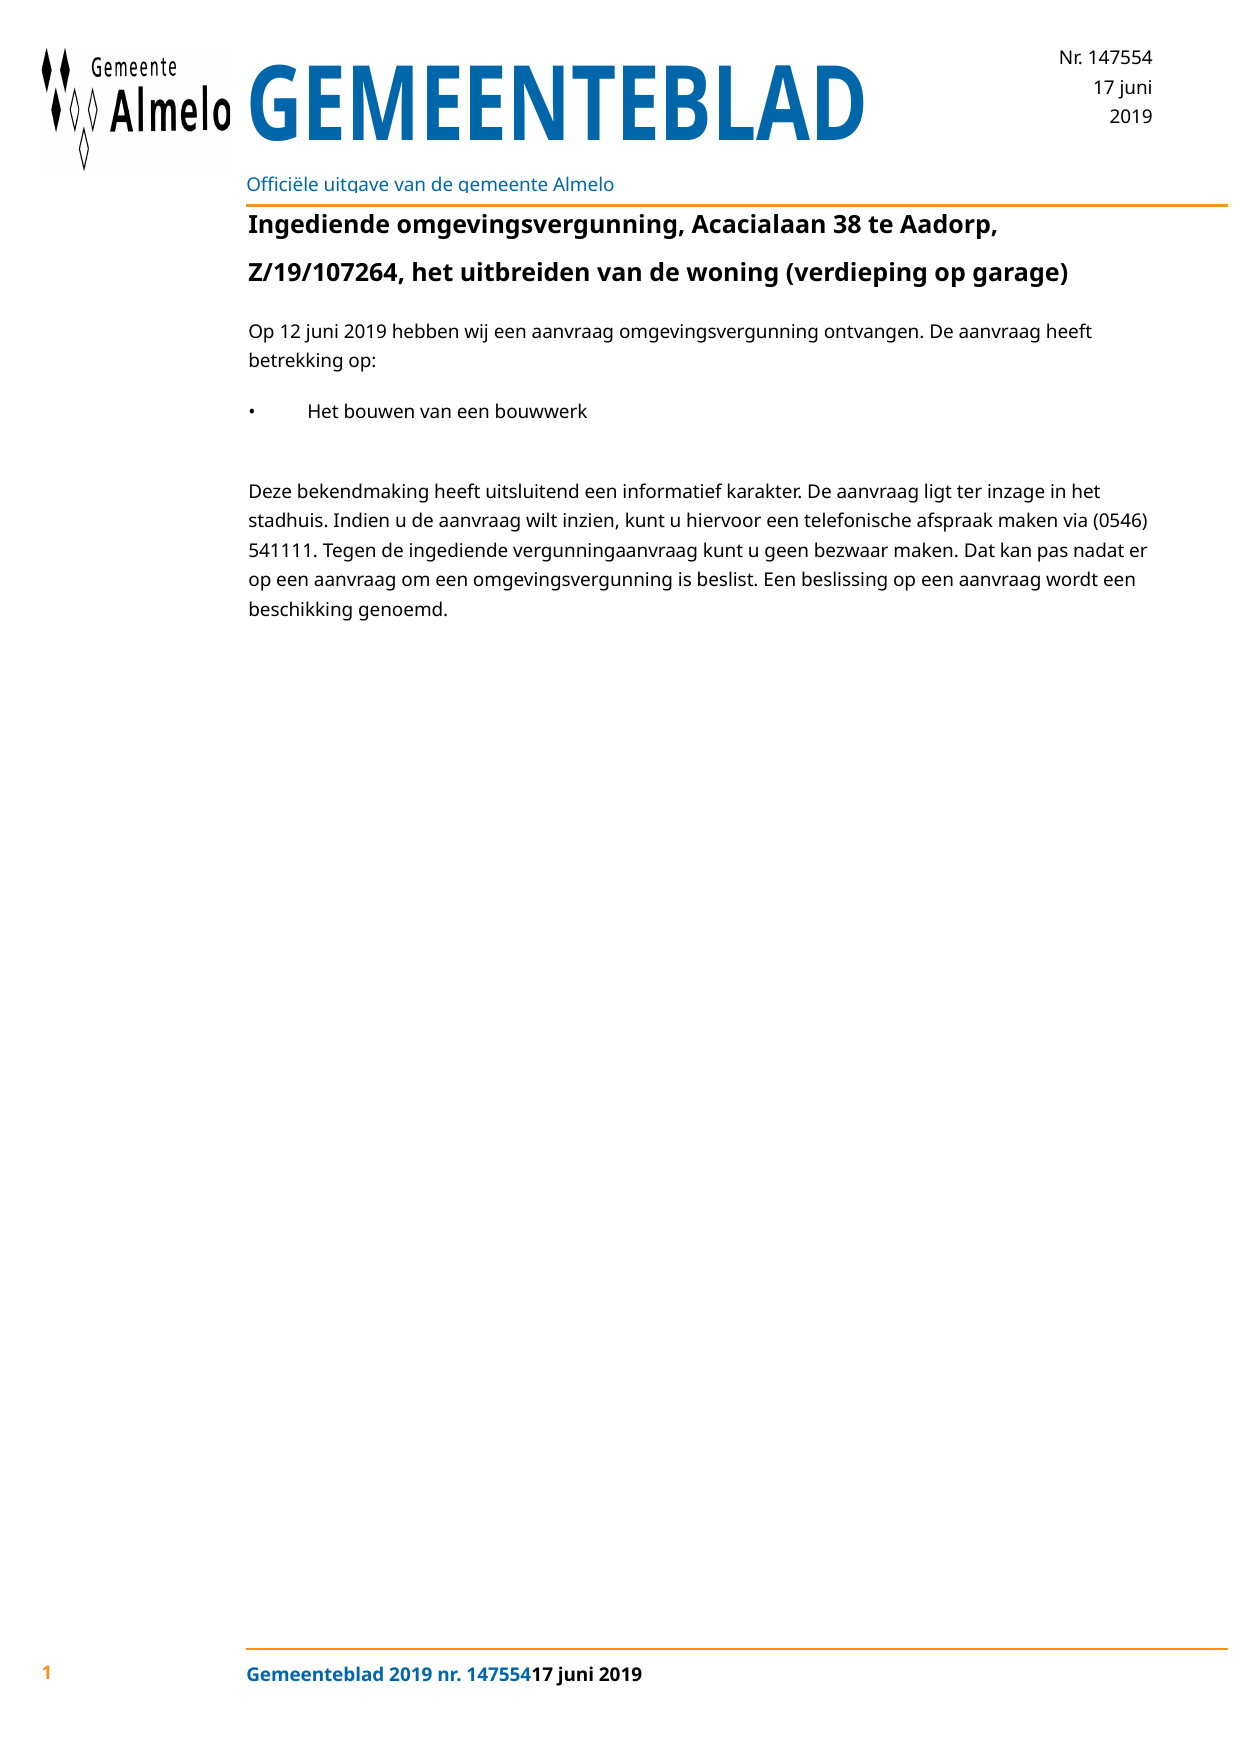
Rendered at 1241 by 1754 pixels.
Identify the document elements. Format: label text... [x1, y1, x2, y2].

picture [41, 47, 231, 172]
text Op 12 juni 2019 hebben wij een aanvraag omgevingsvergunning ontvangen. De aanvraag heeft betrekking op: [248, 318, 1152, 373]
text Deze bekendmaking heeft uitsluitend een informatief karakter. De aanvraag ligt ter inzage in het stadhuis. Indien u de aanvraag wilt inzien, kunt u hiervoor een telefonische afspraak maken via (0546) 541111. Tegen de ingediende vergunningaanvraag kunt u geen bezwaar maken. Dat kan pas nadat er op een aanvraag om een omgevingsvergunning is beslist. Een beslissing op een aanvraag wordt een beschikking genoemd. [248, 478, 1152, 622]
text Ingediende omgevingsvergunning, Acacialaan 38 te Aadorp, Z/19/107264, het uitbreiden van de woning (verdieping op garage) [248, 207, 1152, 288]
list Het bouwen van een bouwwerk [248, 398, 1152, 424]
